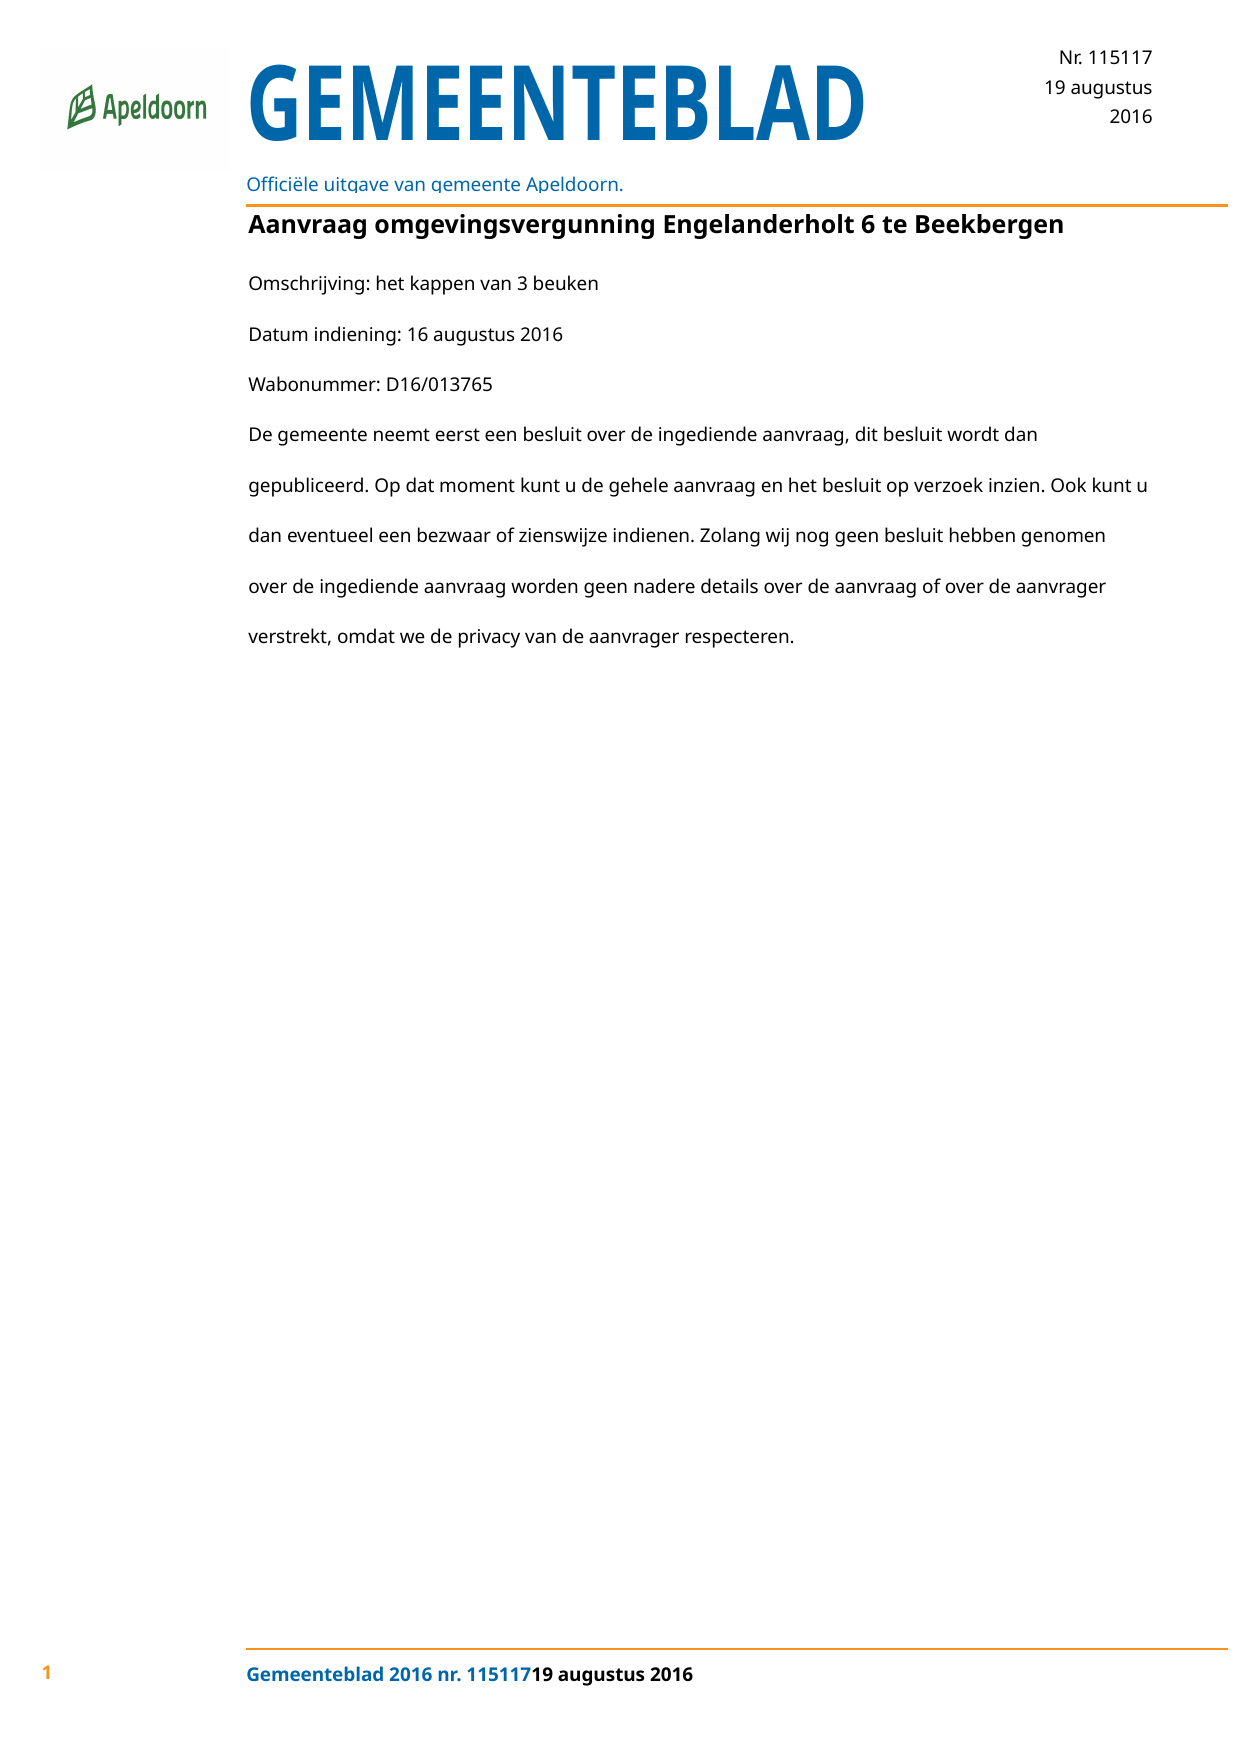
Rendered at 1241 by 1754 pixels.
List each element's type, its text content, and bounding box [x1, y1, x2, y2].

text gepubliceerd. Op dat moment kunt u de gehele aanvraag en het besluit op verzoek inzien. Ook kunt u [248, 472, 1152, 498]
text Omschrijving: het kappen van 3 beuken [248, 270, 1152, 296]
picture [41, 47, 231, 172]
text Datum indiening: 16 augustus 2016 [248, 321, 1152, 346]
text dan eventueel een bezwaar of zienswijze indienen. Zolang wij nog geen besluit hebben genomen [248, 522, 1152, 548]
text verstrekt, omdat we de privacy van de aanvrager respecteren. [248, 623, 1152, 649]
text De gemeente neemt eerst een besluit over de ingediende aanvraag, dit besluit wordt dan [248, 422, 1152, 447]
text Wabonummer: D16/013765 [248, 371, 1152, 397]
text over de ingediende aanvraag worden geen nadere details over de aanvraag of over de aanvrager [248, 573, 1152, 598]
text Aanvraag omgevingsvergunning Engelanderholt 6 te Beekbergen [248, 207, 1152, 241]
